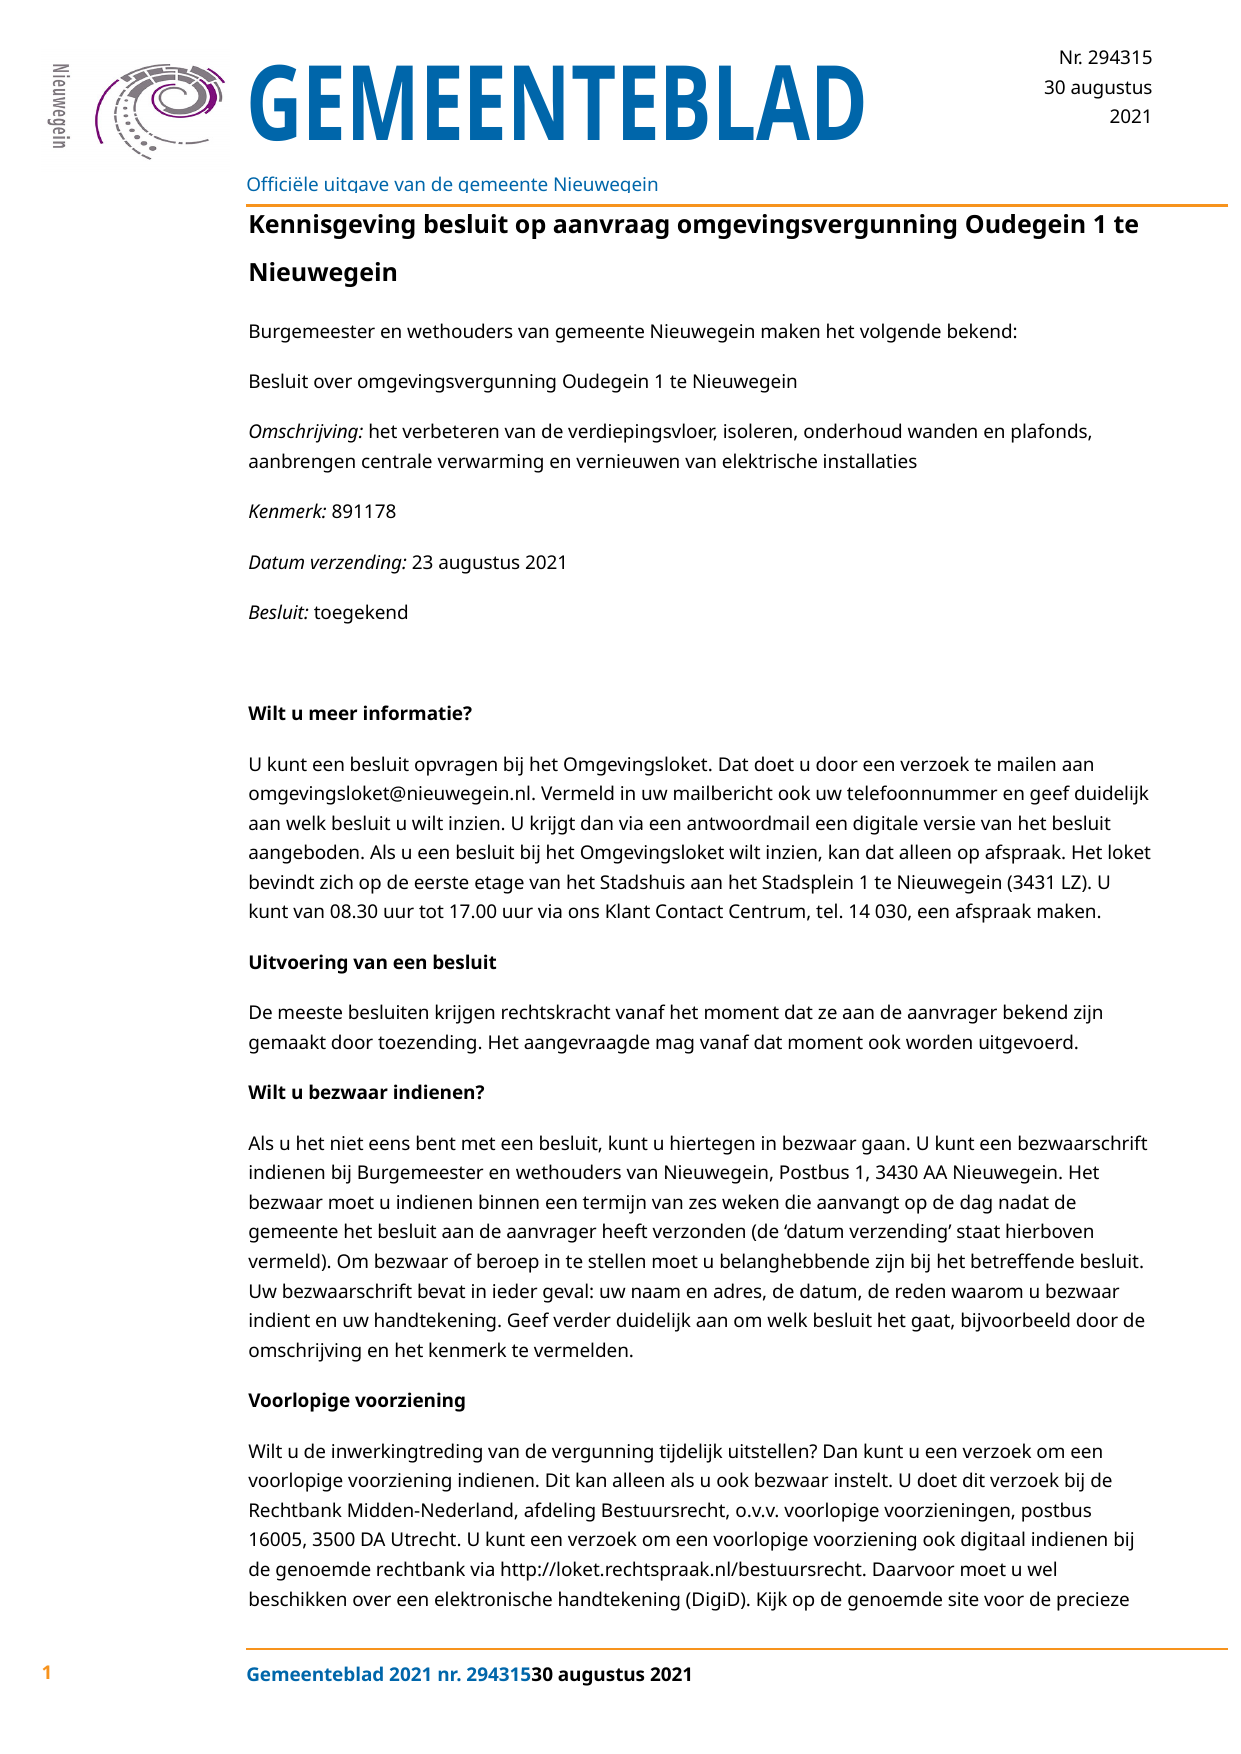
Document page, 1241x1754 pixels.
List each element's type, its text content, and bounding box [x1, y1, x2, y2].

text Wilt u de inwerkingtreding van de vergunning tijdelijk uitstellen? Dan kunt u een verzoek om een voorlopige voorziening indienen. Dit kan alleen als u ook bezwaar instelt. U doet dit verzoek bij de Rechtbank Midden-Nederland, afdeling Bestuursrecht, o.v.v. voorlopige voorzieningen, postbus 16005, 3500 DA Utrecht. U kunt een verzoek om een voorlopige voorziening ook digitaal indienen bij de genoemde rechtbank via http://loket.rechtspraak.nl/bestuursrecht. Daarvoor moet u wel beschikken over een elektronische handtekening (DigiD). Kijk op de genoemde site voor de precieze [248, 1438, 1152, 1612]
text Omschrijving: het verbeteren van de verdiepingsvloer, isoleren, onderhoud wanden en plafonds, aanbrengen centrale verwarming en vernieuwen van elektrische installaties [248, 419, 1152, 474]
text Kenmerk: 891178 [248, 499, 1152, 524]
text Als u het niet eens bent met een besluit, kunt u hiertegen in bezwaar gaan. U kunt een bezwaarschrift indienen bij Burgemeester en wethouders van Nieuwegein, Postbus 1, 3430 AA Nieuwegein. Het bezwaar moet u indienen binnen een termijn van zes weken die aanvangt op de dag nadat de gemeente het besluit aan de aanvrager heeft verzonden (de ‘datum verzending’ staat hierboven vermeld). Om bezwaar of beroep in te stellen moet u belanghebbende zijn bij het betreffende besluit. Uw bezwaarschrift bevat in ieder geval: uw naam en adres, de datum, de reden waarom u bezwaar indient en uw handtekening. Geef verder duidelijk aan om welk besluit het gaat, bijvoorbeeld door de omschrijving en het kenmerk te vermelden. [248, 1130, 1152, 1363]
text Wilt u bezwaar indienen? [248, 1079, 1152, 1105]
text Wilt u meer informatie? [248, 700, 1152, 726]
text Kennisgeving besluit op aanvraag omgevingsvergunning Oudegein 1 te Nieuwegein [248, 207, 1152, 288]
picture [41, 47, 231, 172]
text Besluit over omgevingsvergunning Oudegein 1 te Nieuwegein [248, 368, 1152, 394]
text De meeste besluiten krijgen rechtskracht vanaf het moment dat ze aan de aanvrager bekend zijn gemaakt door toezending. Het aangevraagde mag vanaf dat moment ook worden uitgevoerd. [248, 999, 1152, 1055]
text Datum verzending: 23 augustus 2021 [248, 549, 1152, 575]
text Burgemeester en wethouders van gemeente Nieuwegein maken het volgende bekend: [248, 318, 1152, 344]
text Uitvoering van een besluit [248, 949, 1152, 975]
text U kunt een besluit opvragen bij het Omgevingsloket. Dat doet u door een verzoek te mailen aan omgevingsloket@nieuwegein.nl. Vermeld in uw mailbericht ook uw telefoonnummer en geef duidelijk aan welk besluit u wilt inzien. U krijgt dan via een antwoordmail een digitale versie van het besluit aangeboden. Als u een besluit bij het Omgevingsloket wilt inzien, kan dat alleen op afspraak. Het loket bevindt zich op de eerste etage van het Stadshuis aan het Stadsplein 1 te Nieuwegein (3431 LZ). U kunt van 08.30 uur tot 17.00 uur via ons Klant Contact Centrum, tel. 14 030, een afspraak maken. [248, 751, 1152, 924]
text Voorlopige voorziening [248, 1387, 1152, 1413]
text Besluit: toegekend [248, 599, 1152, 625]
